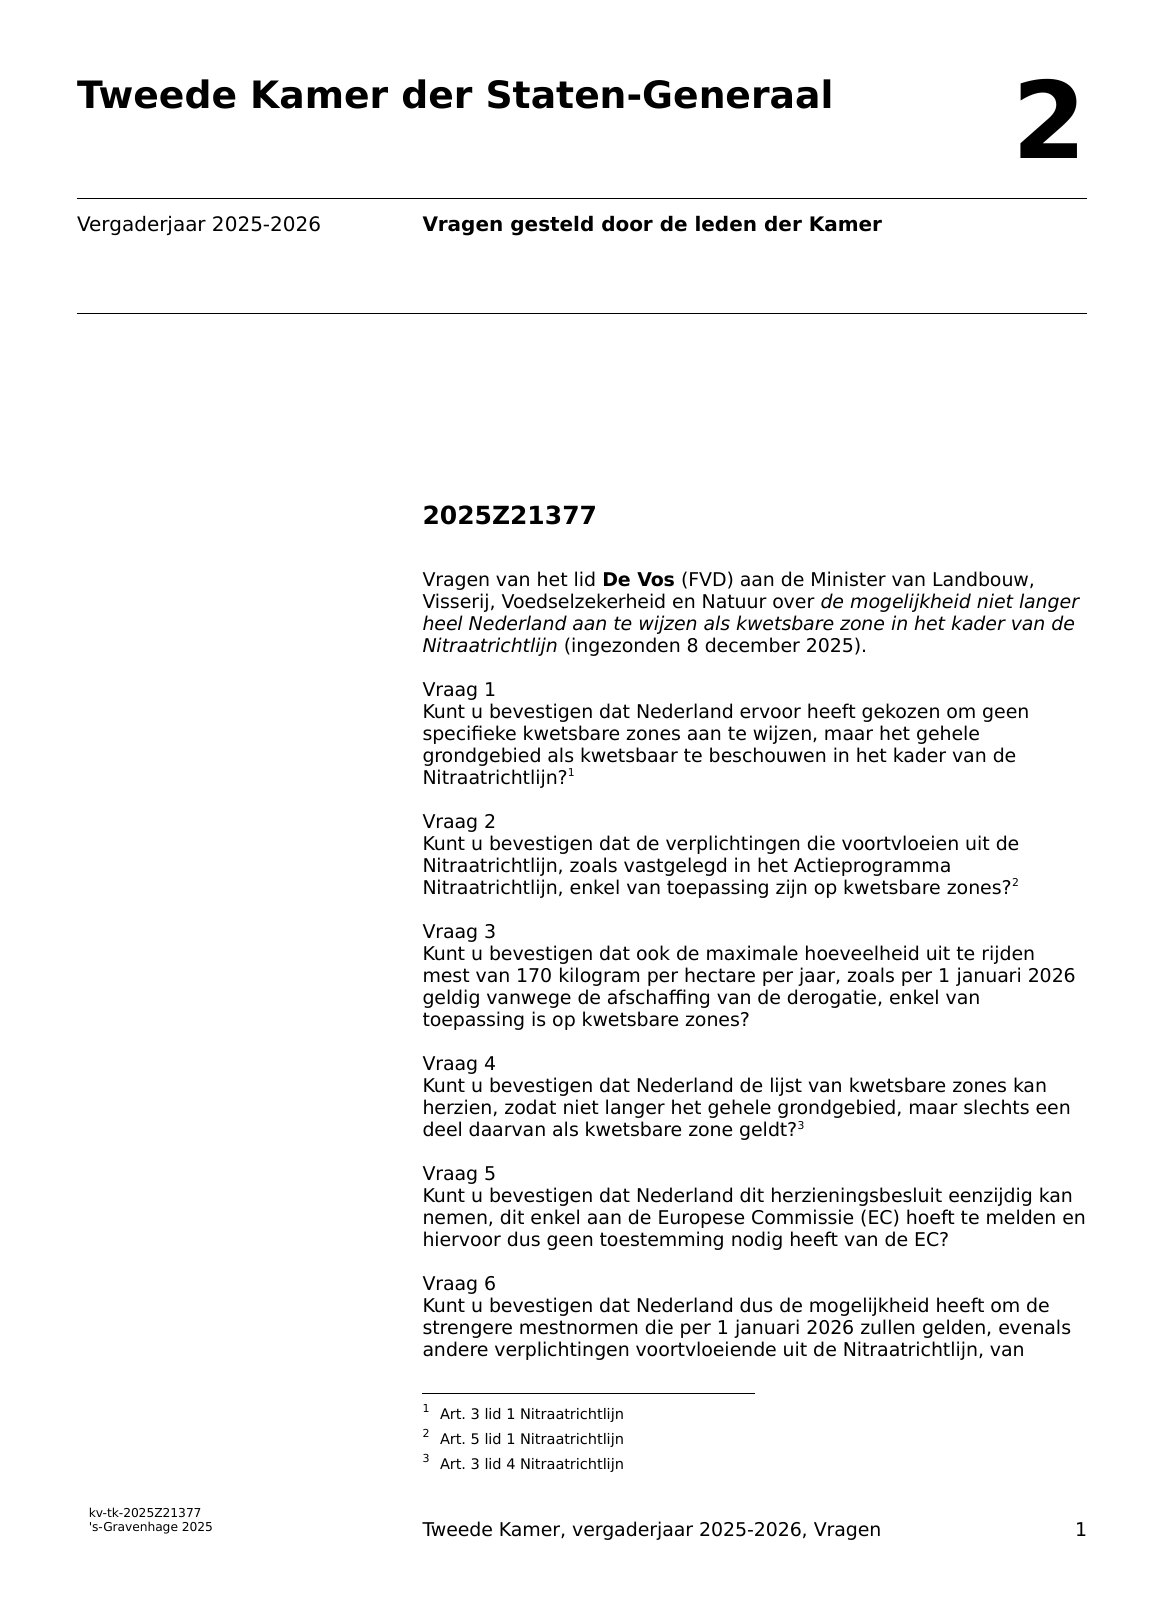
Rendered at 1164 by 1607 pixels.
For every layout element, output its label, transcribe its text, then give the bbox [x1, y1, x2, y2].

table_cell Vragen gesteld door de leden der Kamer [422, 199, 1087, 313]
text Vraag 2 [422, 811, 1087, 833]
text Kunt u bevestigen dat Nederland de lijst van kwetsbare zones kan herzien, zodat niet langer het gehele grondgebied, maar slechts een deel daarvan als kwetsbare zone geldt? [422, 1075, 1087, 1141]
text Art. 3 lid 4 Nitraatrichtlijn [422, 1452, 1087, 1474]
text Vraag 1 [422, 679, 1087, 701]
text Art. 3 lid 1 Nitraatrichtlijn [422, 1402, 1087, 1424]
text 's-Gravenhage 2025 [88, 1520, 323, 1534]
text 2025Z21377 [422, 501, 1087, 531]
table_header Tweede Kamer der Staten-Generaal [77, 59, 886, 198]
text kv-tk-2025Z21377 [88, 1506, 323, 1520]
text Kunt u bevestigen dat ook de maximale hoeveelheid uit te rijden mest van 170 kilogram per hectare per jaar, zoals per 1 januari 2026 geldig vanwege de afschaffing van de derogatie, enkel van toepassing is op kwetsbare zones? [422, 943, 1087, 1031]
text Vraag 3 [422, 921, 1087, 943]
text Kunt u bevestigen dat Nederland ervoor heeft gekozen om geen specifieke kwetsbare zones aan te wijzen, maar het gehele grondgebied als kwetsbaar te beschouwen in het kader van de Nitraatrichtlijn? [422, 701, 1087, 789]
table_cell Vergaderjaar 2025-2026 [77, 199, 422, 313]
text Kunt u bevestigen dat Nederland dus de mogelijkheid heeft om de strengere mestnormen die per 1 januari 2026 zullen gelden, evenals andere verplichtingen voortvloeiende uit de Nitraatrichtlijn, van [422, 1295, 1087, 1361]
text Vraag 6 [422, 1273, 1087, 1295]
table_header 2 [886, 59, 1087, 198]
text Kunt u bevestigen dat de verplichtingen die voortvloeien uit de Nitraatrichtlijn, zoals vastgelegd in het Actieprogramma Nitraatrichtlijn, enkel van toepassing zijn op kwetsbare zones? [422, 833, 1087, 899]
text Vraag 5 [422, 1163, 1087, 1185]
text Art. 5 lid 1 Nitraatrichtlijn [422, 1427, 1087, 1449]
text Vragen van het lid De Vos (FVD) aan de Minister van Landbouw, Visserij, Voedselzekerheid en Natuur over de mogelijkheid niet langer heel Nederland aan te wijzen als kwetsbare zone in het kader van de Nitraatrichtlijn (ingezonden 8 december 2025). [422, 569, 1087, 657]
text Vraag 4 [422, 1053, 1087, 1075]
text Kunt u bevestigen dat Nederland dit herzieningsbesluit eenzijdig kan nemen, dit enkel aan de Europese Commissie (EC) hoeft te melden en hiervoor dus geen toestemming nodig heeft van de EC? [422, 1185, 1087, 1251]
